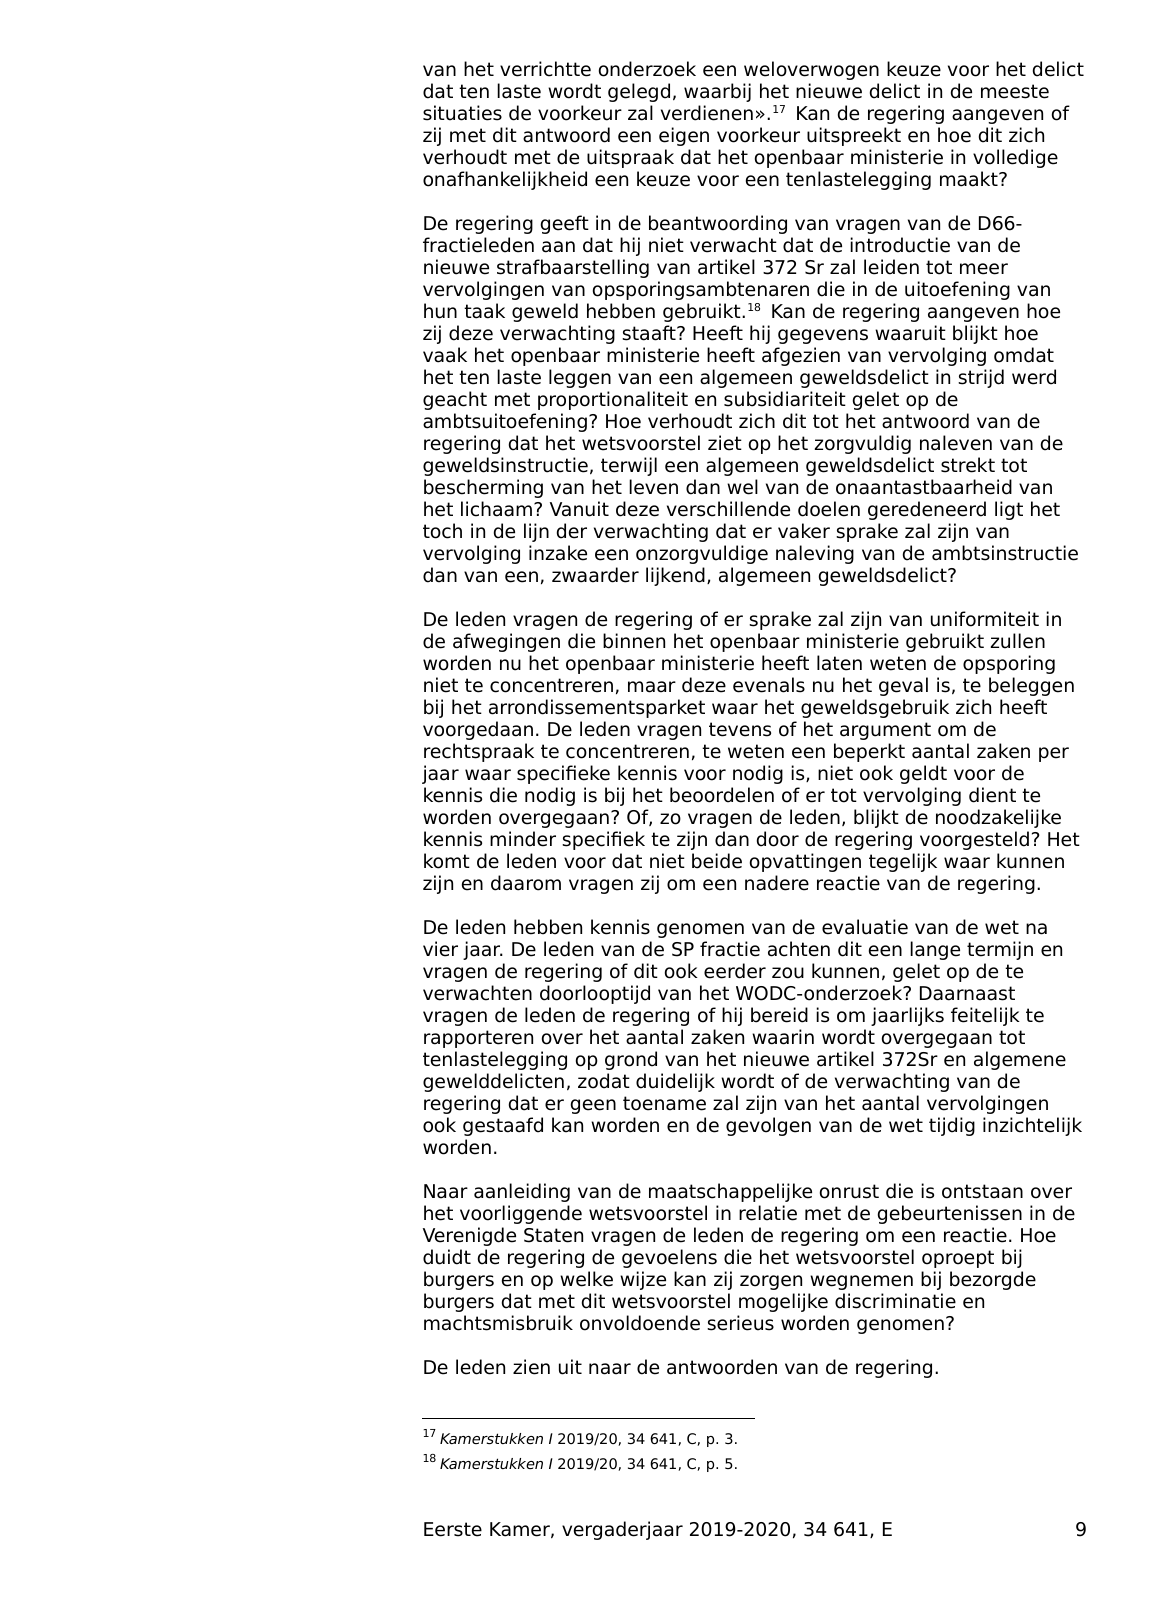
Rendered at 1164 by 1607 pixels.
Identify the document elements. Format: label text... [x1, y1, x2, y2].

text De regering geeft in de beantwoording van vragen van de D66-fractieleden aan dat hij niet verwacht dat de introductie van de nieuwe strafbaarstelling van artikel 372 Sr zal leiden tot meer vervolgingen van opsporingsambtenaren die in de uitoefening van hun taak geweld hebben gebruikt. Kan de regering aangeven hoe zij deze verwachting staaft? Heeft hij gegevens waaruit blijkt hoe vaak het openbaar ministerie heeft afgezien van vervolging omdat het ten laste leggen van een algemeen geweldsdelict in strijd werd geacht met proportionaliteit en subsidiariteit gelet op de ambtsuitoefening? Hoe verhoudt zich dit tot het antwoord van de regering dat het wetsvoorstel ziet op het zorgvuldig naleven van de geweldsinstructie, terwijl een algemeen geweldsdelict strekt tot bescherming van het leven dan wel van de onaantastbaarheid van het lichaam? Vanuit deze verschillende doelen geredeneerd ligt het toch in de lijn der verwachting dat er vaker sprake zal zijn van vervolging inzake een onzorgvuldige naleving van de ambtsinstructie dan van een, zwaarder lijkend, algemeen geweldsdelict? [422, 213, 1087, 587]
text van het verrichtte onderzoek een weloverwogen keuze voor het delict dat ten laste wordt gelegd, waarbij het nieuwe delict in de meeste situaties de voorkeur zal verdienen». Kan de regering aangeven of zij met dit antwoord een eigen voorkeur uitspreekt en hoe dit zich verhoudt met de uitspraak dat het openbaar ministerie in volledige onafhankelijkheid een keuze voor een tenlastelegging maakt? [422, 59, 1087, 191]
text De leden zien uit naar de antwoorden van de regering. [422, 1357, 1087, 1379]
text Kamerstukken I 2019/20, 34 641, C, p. 5. [422, 1452, 1087, 1474]
text Naar aanleiding van de maatschappelijke onrust die is ontstaan over het voorliggende wetsvoorstel in relatie met de gebeurtenissen in de Verenigde Staten vragen de leden de regering om een reactie. Hoe duidt de regering de gevoelens die het wetsvoorstel oproept bij burgers en op welke wijze kan zij zorgen wegnemen bij bezorgde burgers dat met dit wetsvoorstel mogelijke discriminatie en machtsmisbruik onvoldoende serieus worden genomen? [422, 1181, 1087, 1335]
text Kamerstukken I 2019/20, 34 641, C, p. 3. [422, 1427, 1087, 1449]
text De leden vragen de regering of er sprake zal zijn van uniformiteit in de afwegingen die binnen het openbaar ministerie gebruikt zullen worden nu het openbaar ministerie heeft laten weten de opsporing niet te concentreren, maar deze evenals nu het geval is, te beleggen bij het arrondissementsparket waar het geweldsgebruik zich heeft voorgedaan. De leden vragen tevens of het argument om de rechtspraak te concentreren, te weten een beperkt aantal zaken per jaar waar specifieke kennis voor nodig is, niet ook geldt voor de kennis die nodig is bij het beoordelen of er tot vervolging dient te worden overgegaan? Of, zo vragen de leden, blijkt de noodzakelijke kennis minder specifiek te zijn dan door de regering voorgesteld? Het komt de leden voor dat niet beide opvattingen tegelijk waar kunnen zijn en daarom vragen zij om een nadere reactie van de regering. [422, 609, 1087, 895]
text De leden hebben kennis genomen van de evaluatie van de wet na vier jaar. De leden van de SP fractie achten dit een lange termijn en vragen de regering of dit ook eerder zou kunnen, gelet op de te verwachten doorlooptijd van het WODC-onderzoek? Daarnaast vragen de leden de regering of hij bereid is om jaarlijks feitelijk te rapporteren over het aantal zaken waarin wordt overgegaan tot tenlastelegging op grond van het nieuwe artikel 372Sr en algemene gewelddelicten, zodat duidelijk wordt of de verwachting van de regering dat er geen toename zal zijn van het aantal vervolgingen ook gestaafd kan worden en de gevolgen van de wet tijdig inzichtelijk worden. [422, 917, 1087, 1159]
